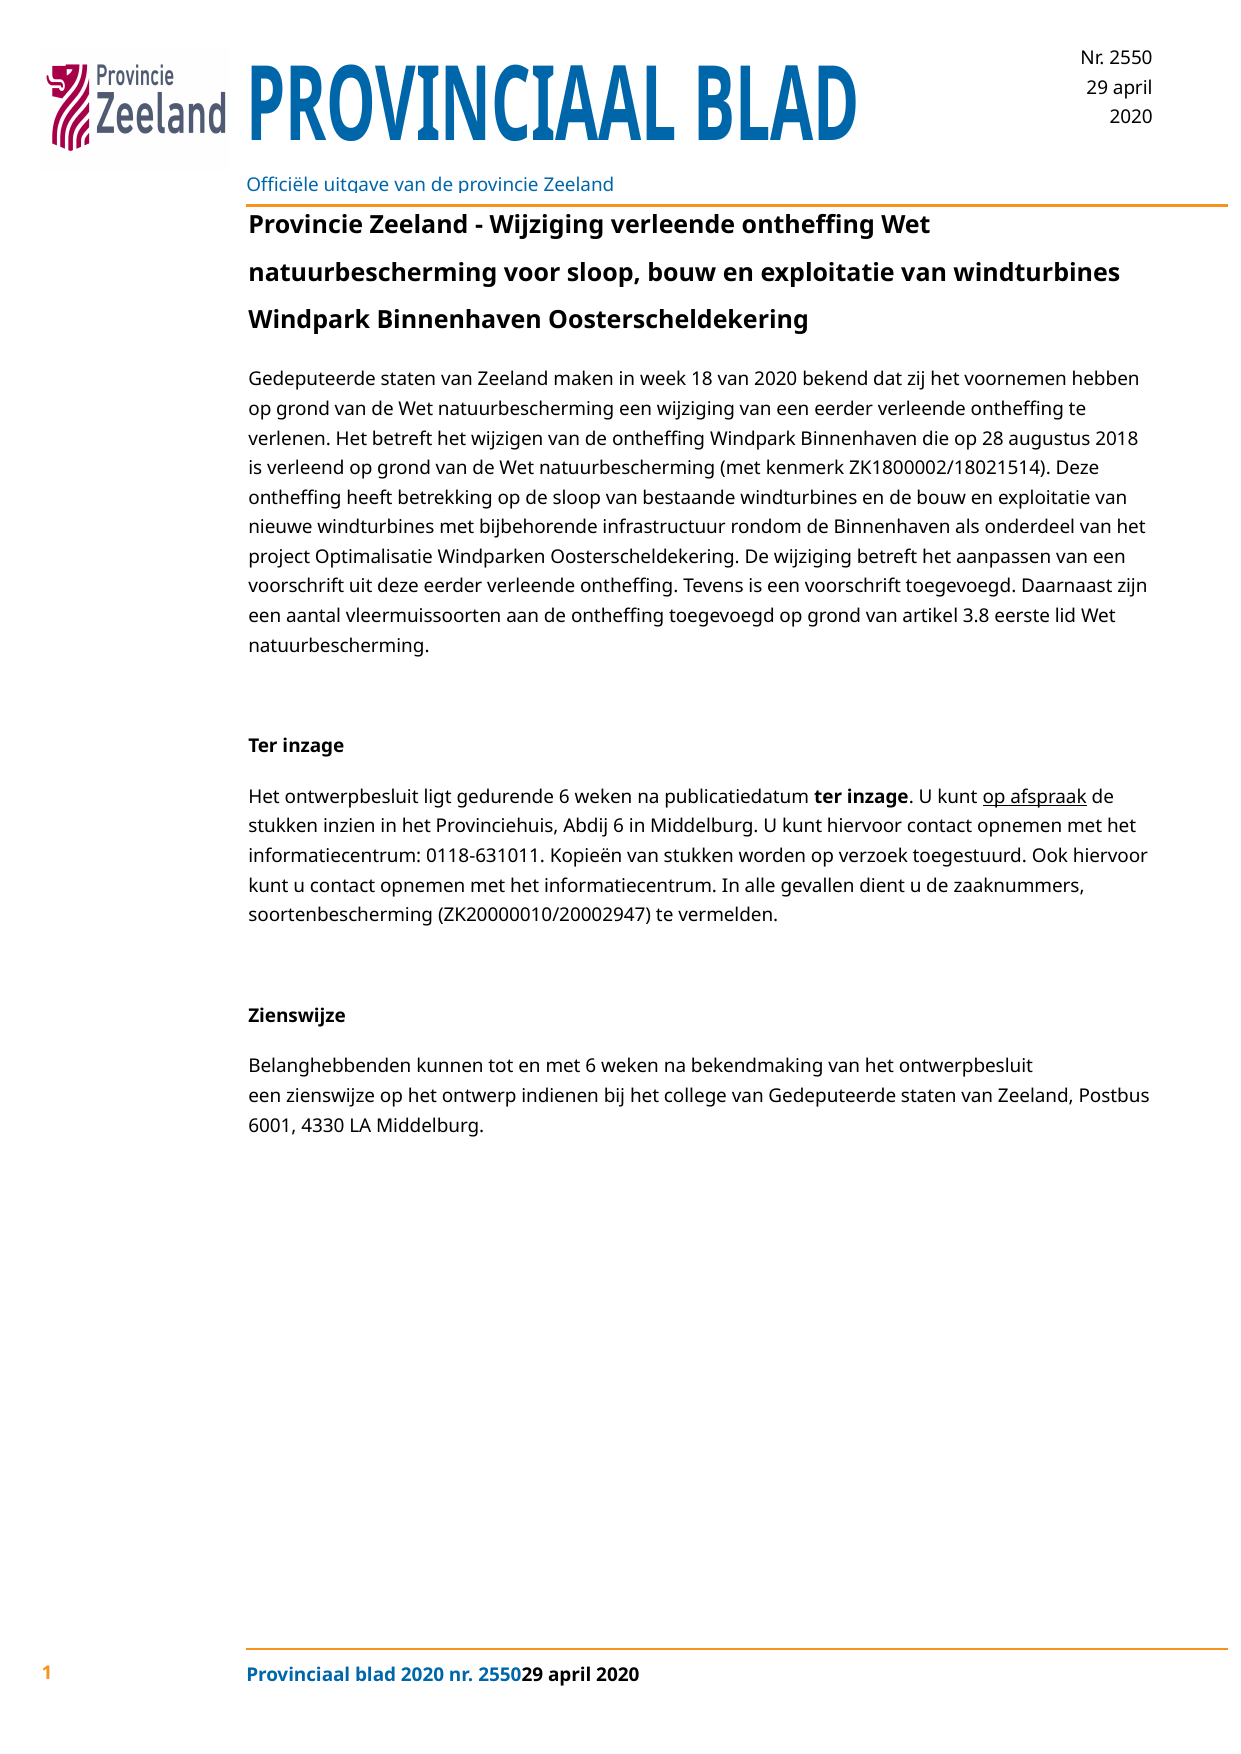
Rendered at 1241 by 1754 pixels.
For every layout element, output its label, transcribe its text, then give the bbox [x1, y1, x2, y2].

text Belanghebbenden kunnen tot en met 6 weken na bekendmaking van het ontwerpbesluit een zienswijze op het ontwerp indienen bij het college van Gedeputeerde staten van Zeeland, Postbus 6001, 4330 LA Middelburg. [248, 1053, 1152, 1137]
text Ter inzage [248, 733, 1152, 758]
picture [41, 47, 231, 172]
text Zienswijze [248, 1002, 1152, 1028]
text Gedeputeerde staten van Zeeland maken in week 18 van 2020 bekend dat zij het voornemen hebben op grond van de Wet natuurbescherming een wijziging van een eerder verleende ontheffing te verlenen. Het betreft het wijzigen van de ontheffing Windpark Binnenhaven die op 28 augustus 2018 is verleend op grond van de Wet natuurbescherming (met kenmerk ZK1800002/18021514). Deze ontheffing heeft betrekking op de sloop van bestaande windturbines en de bouw en exploitatie van nieuwe windturbines met bijbehorende infrastructuur rondom de Binnenhaven als onderdeel van het project Optimalisatie Windparken Oosterscheldekering. De wijziging betreft het aanpassen van een voorschrift uit deze eerder verleende ontheffing. Tevens is een voorschrift toegevoegd. Daarnaast zijn een aantal vleermuissoorten aan de ontheffing toegevoegd op grond van artikel 3.8 eerste lid Wet natuurbescherming. [248, 366, 1152, 657]
text Het ontwerpbesluit ligt gedurende 6 weken na publicatiedatum ter inzage. U kunt op afspraak de stukken inzien in het Provinciehuis, Abdij 6 in Middelburg. U kunt hiervoor contact opnemen met het informatiecentrum: 0118-631011. Kopieën van stukken worden op verzoek toegestuurd. Ook hiervoor kunt u contact opnemen met het informatiecentrum. In alle gevallen dient u de zaaknummers, soortenbescherming (ZK20000010/20002947) te vermelden. [248, 783, 1152, 927]
text Provincie Zeeland - Wijziging verleende ontheffing Wet natuurbescherming voor sloop, bouw en exploitatie van windturbines Windpark Binnenhaven Oosterscheldekering [248, 207, 1152, 336]
